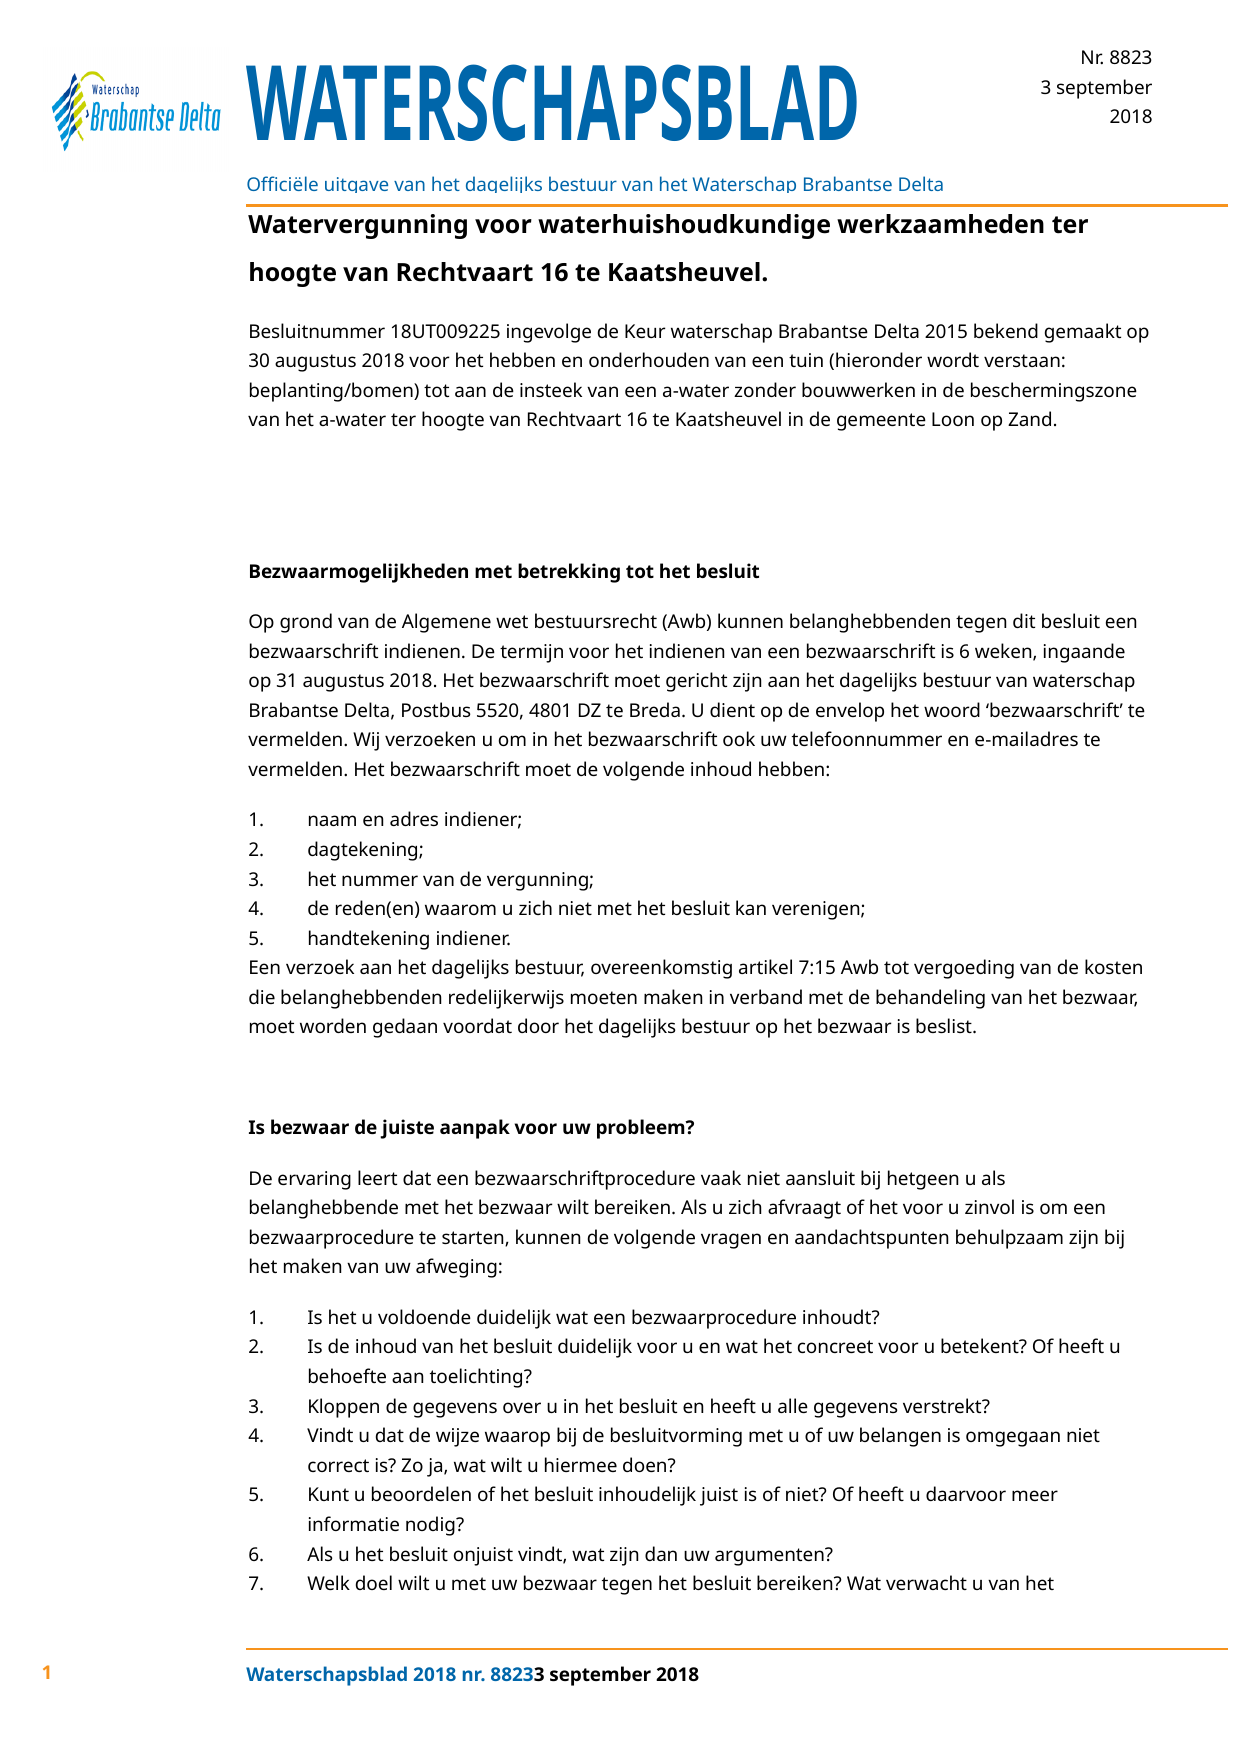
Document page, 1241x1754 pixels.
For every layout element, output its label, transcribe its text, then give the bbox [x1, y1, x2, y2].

picture [41, 47, 231, 172]
text Is bezwaar de juiste aanpak voor uw probleem? [248, 1114, 1152, 1140]
list Kunt u beoordelen of het besluit inhoudelijk juist is of niet? Of heeft u daarvoor meer informatie nodig? [248, 1482, 1152, 1537]
list Kloppen de gegevens over u in het besluit en heeft u alle gegevens verstrekt? [248, 1393, 1152, 1419]
text De ervaring leert dat een bezwaarschriftprocedure vaak niet aansluit bij hetgeen u als belanghebbende met het bezwaar wilt bereiken. Als u zich afvraagt of het voor u zinvol is om een bezwaarprocedure te starten, kunnen de volgende vragen en aandachtspunten behulpzaam zijn bij het maken van uw afweging: [248, 1165, 1152, 1279]
list Als u het besluit onjuist vindt, wat zijn dan uw argumenten? [248, 1541, 1152, 1567]
list naam en adres indiener; [248, 807, 1152, 832]
list Is de inhoud van het besluit duidelijk voor u en wat het concreet voor u betekent? Of heeft u behoefte aan toelichting? [248, 1334, 1152, 1389]
list Welk doel wilt u met uw bezwaar tegen het besluit bereiken? Wat verwacht u van het [248, 1570, 1152, 1596]
text Bezwaarmogelijkheden met betrekking tot het besluit [248, 558, 1152, 584]
text Een verzoek aan het dagelijks bestuur, overeenkomstig artikel 7:15 Awb tot vergoeding van de kosten die belanghebbenden redelijkerwijs moeten maken in verband met de behandeling van het bezwaar, moet worden gedaan voordat door het dagelijks bestuur op het bezwaar is beslist. [248, 954, 1152, 1039]
list dagtekening; [248, 836, 1152, 862]
list Vindt u dat de wijze waarop bij de besluitvorming met u of uw belangen is omgegaan niet correct is? Zo ja, wat wilt u hiermee doen? [248, 1422, 1152, 1478]
list het nummer van de vergunning; [248, 866, 1152, 892]
list handtekening indiener. [248, 925, 1152, 951]
text Op grond van de Algemene wet bestuursrecht (Awb) kunnen belanghebbenden tegen dit besluit een bezwaarschrift indienen. De termijn voor het indienen van een bezwaarschrift is 6 weken, ingaande op 31 augustus 2018. Het bezwaarschrift moet gericht zijn aan het dagelijks bestuur van waterschap Brabantse Delta, Postbus 5520, 4801 DZ te Breda. U dient op de envelop het woord ‘bezwaarschrift’ te vermelden. Wij verzoeken u om in het bezwaarschrift ook uw telefoonnummer en e‑mailadres te vermelden. Het bezwaarschrift moet de volgende inhoud hebben: [248, 608, 1152, 782]
list de reden(en) waarom u zich niet met het besluit kan verenigen; [248, 895, 1152, 921]
text Besluitnummer 18UT009225 ingevolge de Keur waterschap Brabantse Delta 2015 bekend gemaakt op 30 augustus 2018 voor het hebben en onderhouden van een tuin (hieronder wordt verstaan: beplanting/bomen) tot aan de insteek van een a-water zonder bouwwerken in de beschermingszone van het a-water ter hoogte van Rechtvaart 16 te Kaatsheuvel in de gemeente Loon op Zand. [248, 318, 1152, 432]
list Is het u voldoende duidelijk wat een bezwaarprocedure inhoudt? [248, 1304, 1152, 1330]
text Watervergunning voor waterhuishoudkundige werkzaamheden ter hoogte van Rechtvaart 16 te Kaatsheuvel. [248, 207, 1152, 288]
